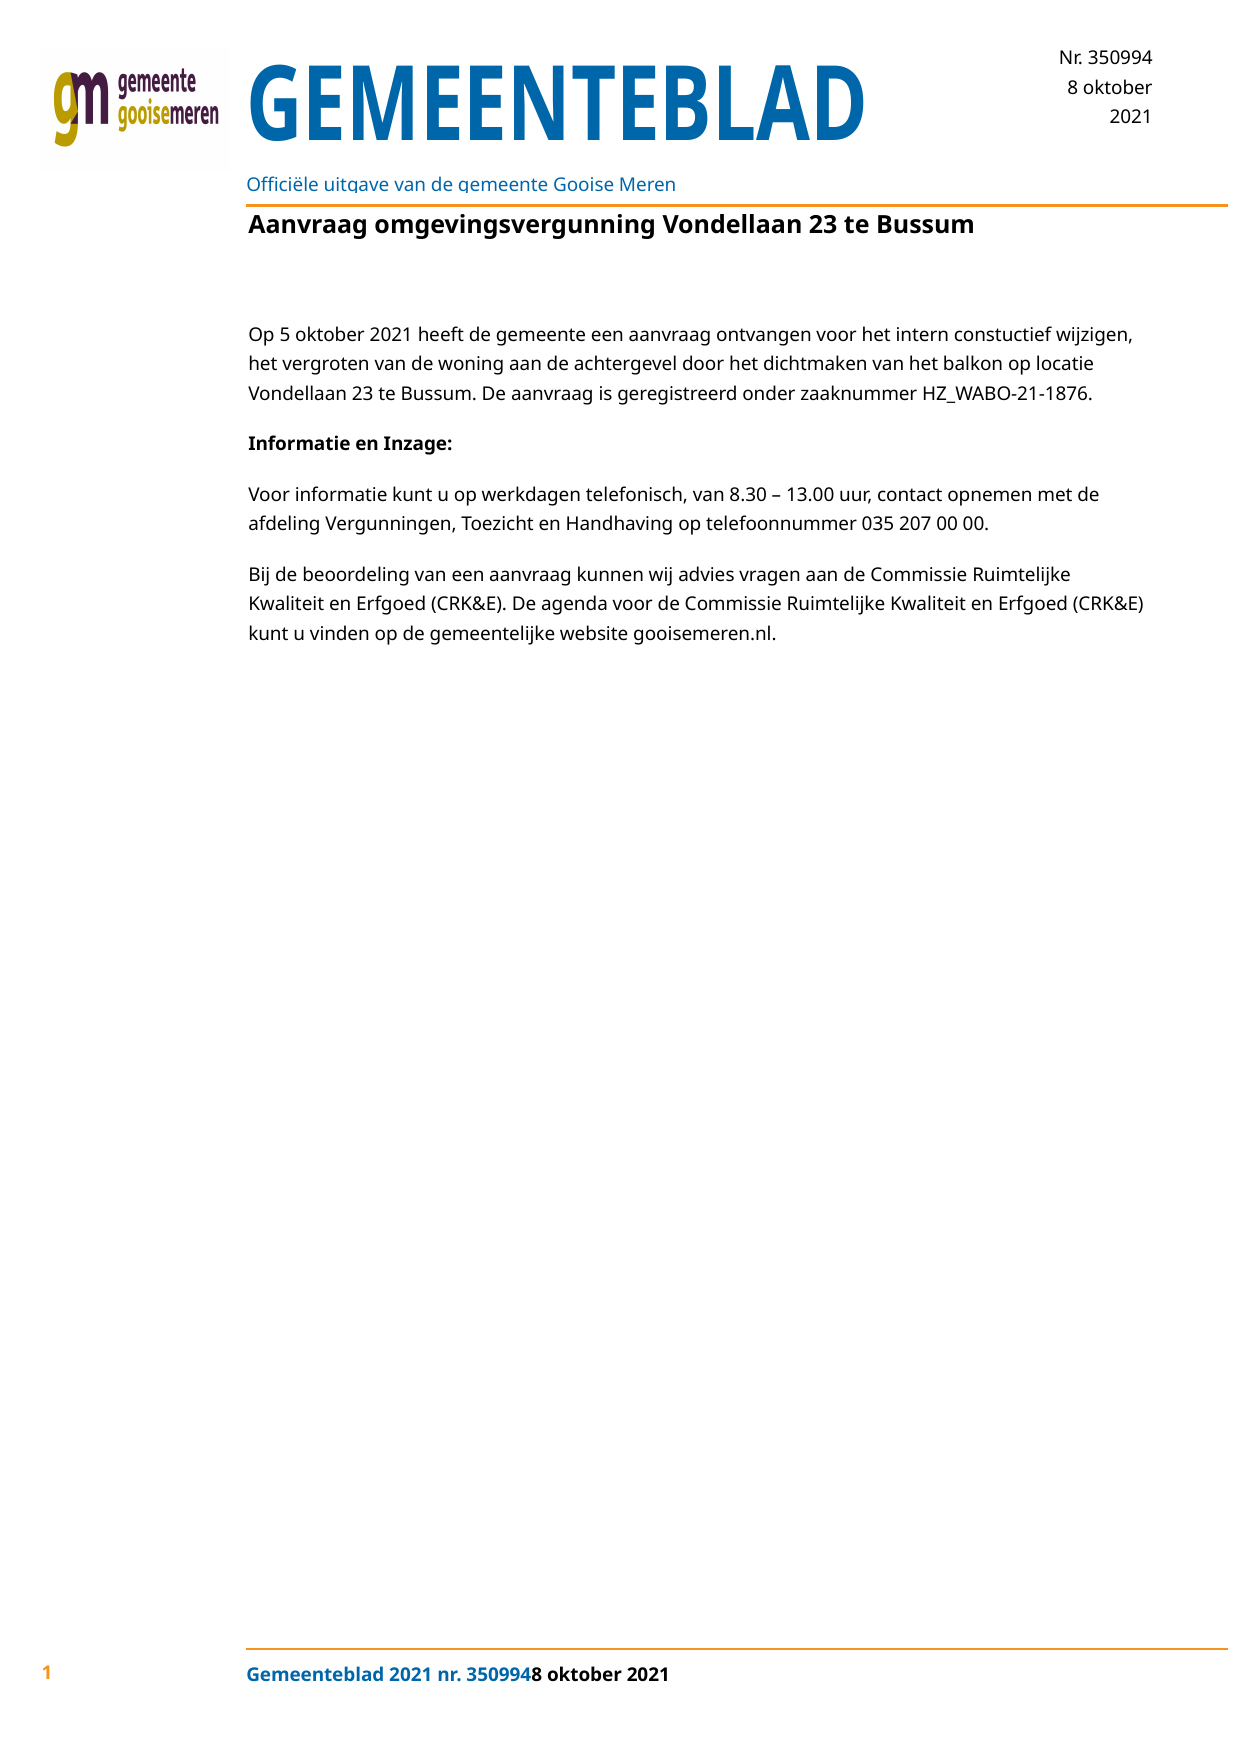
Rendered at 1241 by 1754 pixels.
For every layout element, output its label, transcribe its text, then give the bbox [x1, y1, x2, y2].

text Bij de beoordeling van een aanvraag kunnen wij advies vragen aan de Commissie Ruimtelijke Kwaliteit en Erfgoed (CRK&E). De agenda voor de Commissie Ruimtelijke Kwaliteit en Erfgoed (CRK&E) kunt u vinden op de gemeentelijke website gooisemeren.nl. [248, 561, 1152, 646]
text Op 5 oktober 2021 heeft de gemeente een aanvraag ontvangen voor het intern constuctief wijzigen, het vergroten van de woning aan de achtergevel door het dichtmaken van het balkon op locatie Vondellaan 23 te Bussum. De aanvraag is geregistreerd onder zaaknummer HZ_WABO-21-1876. [248, 321, 1152, 406]
text Voor informatie kunt u op werkdagen telefonisch, van 8.30 – 13.00 uur, contact opnemen met de afdeling Vergunningen, Toezicht en Handhaving op telefoonnummer 035 207 00 00. [248, 481, 1152, 536]
text Aanvraag omgevingsvergunning Vondellaan 23 te Bussum [248, 207, 1152, 241]
picture [41, 47, 231, 172]
text Informatie en Inzage: [248, 430, 1152, 456]
